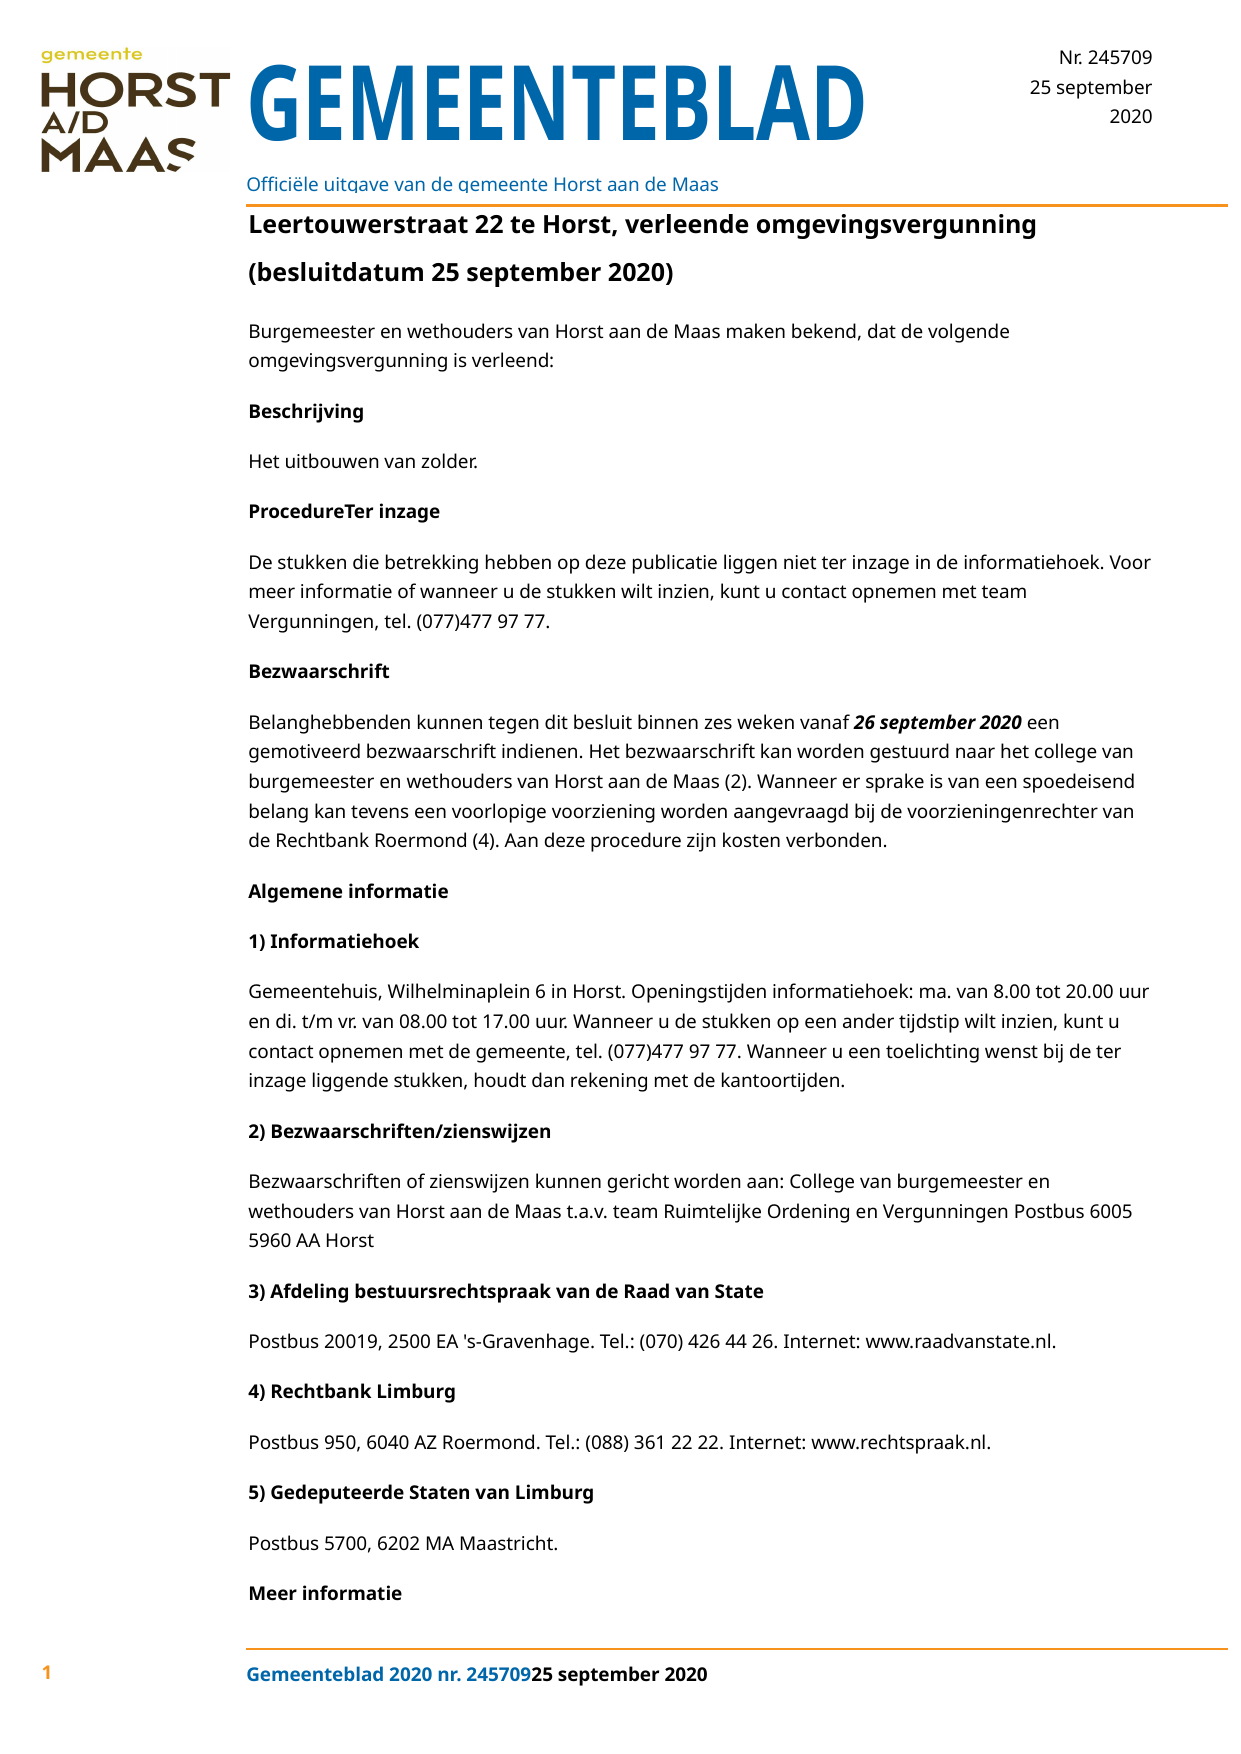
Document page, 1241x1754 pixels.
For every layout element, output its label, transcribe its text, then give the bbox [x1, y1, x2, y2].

text Het uitbouwen van zolder. [248, 448, 1152, 474]
text 4) Rechtbank Limburg [248, 1379, 1152, 1404]
text Postbus 5700, 6202 MA Maastricht. [248, 1530, 1152, 1556]
text Bezwaarschrift [248, 659, 1152, 684]
text Postbus 20019, 2500 EA 's-Gravenhage. Tel.: (070) 426 44 26. Internet: www.raadvanstate.nl. [248, 1328, 1152, 1354]
text De stukken die betrekking hebben op deze publicatie liggen niet ter inzage in de informatiehoek. Voor meer informatie of wanneer u de stukken wilt inzien, kunt u contact opnemen met team Vergunningen, tel. (077)477 97 77. [248, 549, 1152, 634]
text Bezwaarschriften of zienswijzen kunnen gericht worden aan: College van burgemeester en wethouders van Horst aan de Maas t.a.v. team Ruimtelijke Ordening en Vergunningen Postbus 6005 5960 AA Horst [248, 1168, 1152, 1253]
text ProcedureTer inzage [248, 499, 1152, 524]
text Algemene informatie [248, 878, 1152, 904]
text 3) Afdeling bestuursrechtspraak van de Raad van State [248, 1278, 1152, 1304]
text Beschrijving [248, 398, 1152, 424]
text 1) Informatiehoek [248, 928, 1152, 954]
picture [41, 47, 231, 172]
text Leertouwerstraat 22 te Horst, verleende omgevingsvergunning (besluitdatum 25 september 2020) [248, 207, 1152, 288]
text 5) Gedeputeerde Staten van Limburg [248, 1479, 1152, 1505]
text Gemeentehuis, Wilhelminaplein 6 in Horst. Openingstijden informatiehoek: ma. van 8.00 tot 20.00 uur en di. t/m vr. van 08.00 tot 17.00 uur. Wanneer u de stukken op een ander tijdstip wilt inzien, kunt u contact opnemen met de gemeente, tel. (077)477 97 77. Wanneer u een toelichting wenst bij de ter inzage liggende stukken, houdt dan rekening met de kantoortijden. [248, 979, 1152, 1093]
text Postbus 950, 6040 AZ Roermond. Tel.: (088) 361 22 22. Internet: www.rechtspraak.nl. [248, 1429, 1152, 1455]
text Belanghebbenden kunnen tegen dit besluit binnen zes weken vanaf 26 september 2020 een gemotiveerd bezwaarschrift indienen. Het bezwaarschrift kan worden gestuurd naar het college van burgemeester en wethouders van Horst aan de Maas (2). Wanneer er sprake is van een spoedeisend belang kan tevens een voorlopige voorziening worden aangevraagd bij de voorzieningenrechter van de Rechtbank Roermond (4). Aan deze procedure zijn kosten verbonden. [248, 709, 1152, 853]
text Burgemeester en wethouders van Horst aan de Maas maken bekend, dat de volgende omgevingsvergunning is verleend: [248, 318, 1152, 373]
text 2) Bezwaarschriften/zienswijzen [248, 1118, 1152, 1144]
text Meer informatie [248, 1580, 1152, 1606]
